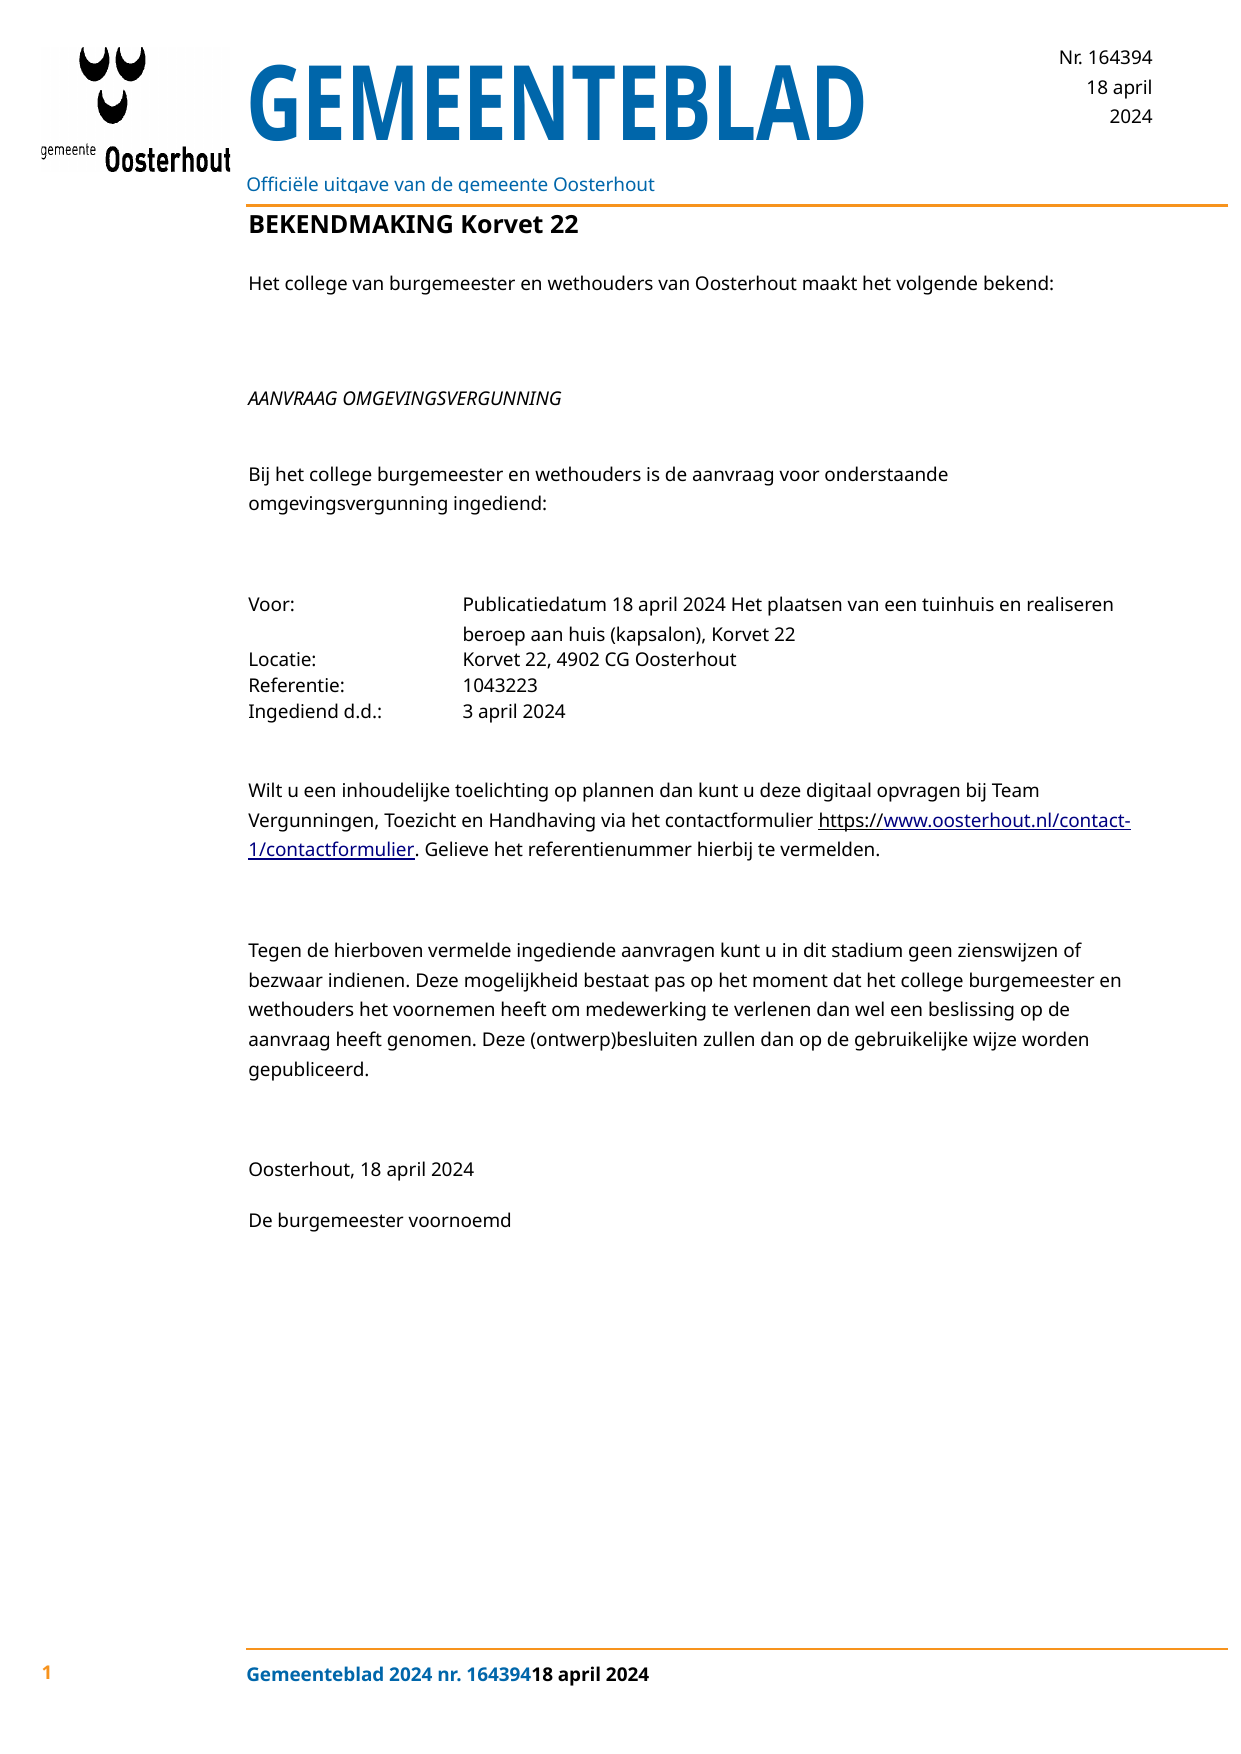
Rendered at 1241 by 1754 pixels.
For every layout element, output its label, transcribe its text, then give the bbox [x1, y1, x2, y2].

text AANVRAAG OMGEVINGSVERGUNNING [248, 385, 1152, 410]
text BEKENDMAKING Korvet 22 [248, 207, 1152, 241]
picture [41, 47, 231, 172]
table_header Voor: [248, 591, 462, 647]
table_cell 3 april 2024 [462, 698, 1152, 724]
text Oosterhout, 18 april 2024 [248, 1157, 1152, 1182]
text Bij het college burgemeester en wethouders is de aanvraag voor onderstaande omgevingsvergunning ingediend: [248, 461, 1152, 516]
table_cell Referentie: [248, 673, 462, 698]
text Wilt u een inhoudelijke toelichting op plannen dan kunt u deze digitaal opvragen bij Team Vergunningen, Toezicht en Handhaving via het contactformulier https://www.oosterhout.nl/contact-1/contactformulier. Gelieve het referentienummer hierbij te vermelden. [248, 777, 1152, 862]
text De burgemeester voornoemd [248, 1207, 1152, 1233]
table_cell Korvet 22, 4902 CG Oosterhout [462, 647, 1152, 672]
table_cell Ingediend d.d.: [248, 698, 462, 724]
text Het college van burgemeester en wethouders van Oosterhout maakt het volgende bekend: [248, 270, 1152, 296]
table_cell 1043223 [462, 673, 1152, 698]
text Tegen de hierboven vermelde ingediende aanvragen kunt u in dit stadium geen zienswijzen of bezwaar indienen. Deze mogelijkheid bestaat pas op het moment dat het college burgemeester en wethouders het voornemen heeft om medewerking te verlenen dan wel een beslissing op de aanvraag heeft genomen. Deze (ontwerp)besluiten zullen dan op de gebruikelijke wijze worden gepubliceerd. [248, 937, 1152, 1082]
table_header Publicatiedatum 18 april 2024 Het plaatsen van een tuinhuis en realiseren beroep aan huis (kapsalon), Korvet 22 [462, 591, 1152, 647]
table_cell Locatie: [248, 647, 462, 672]
